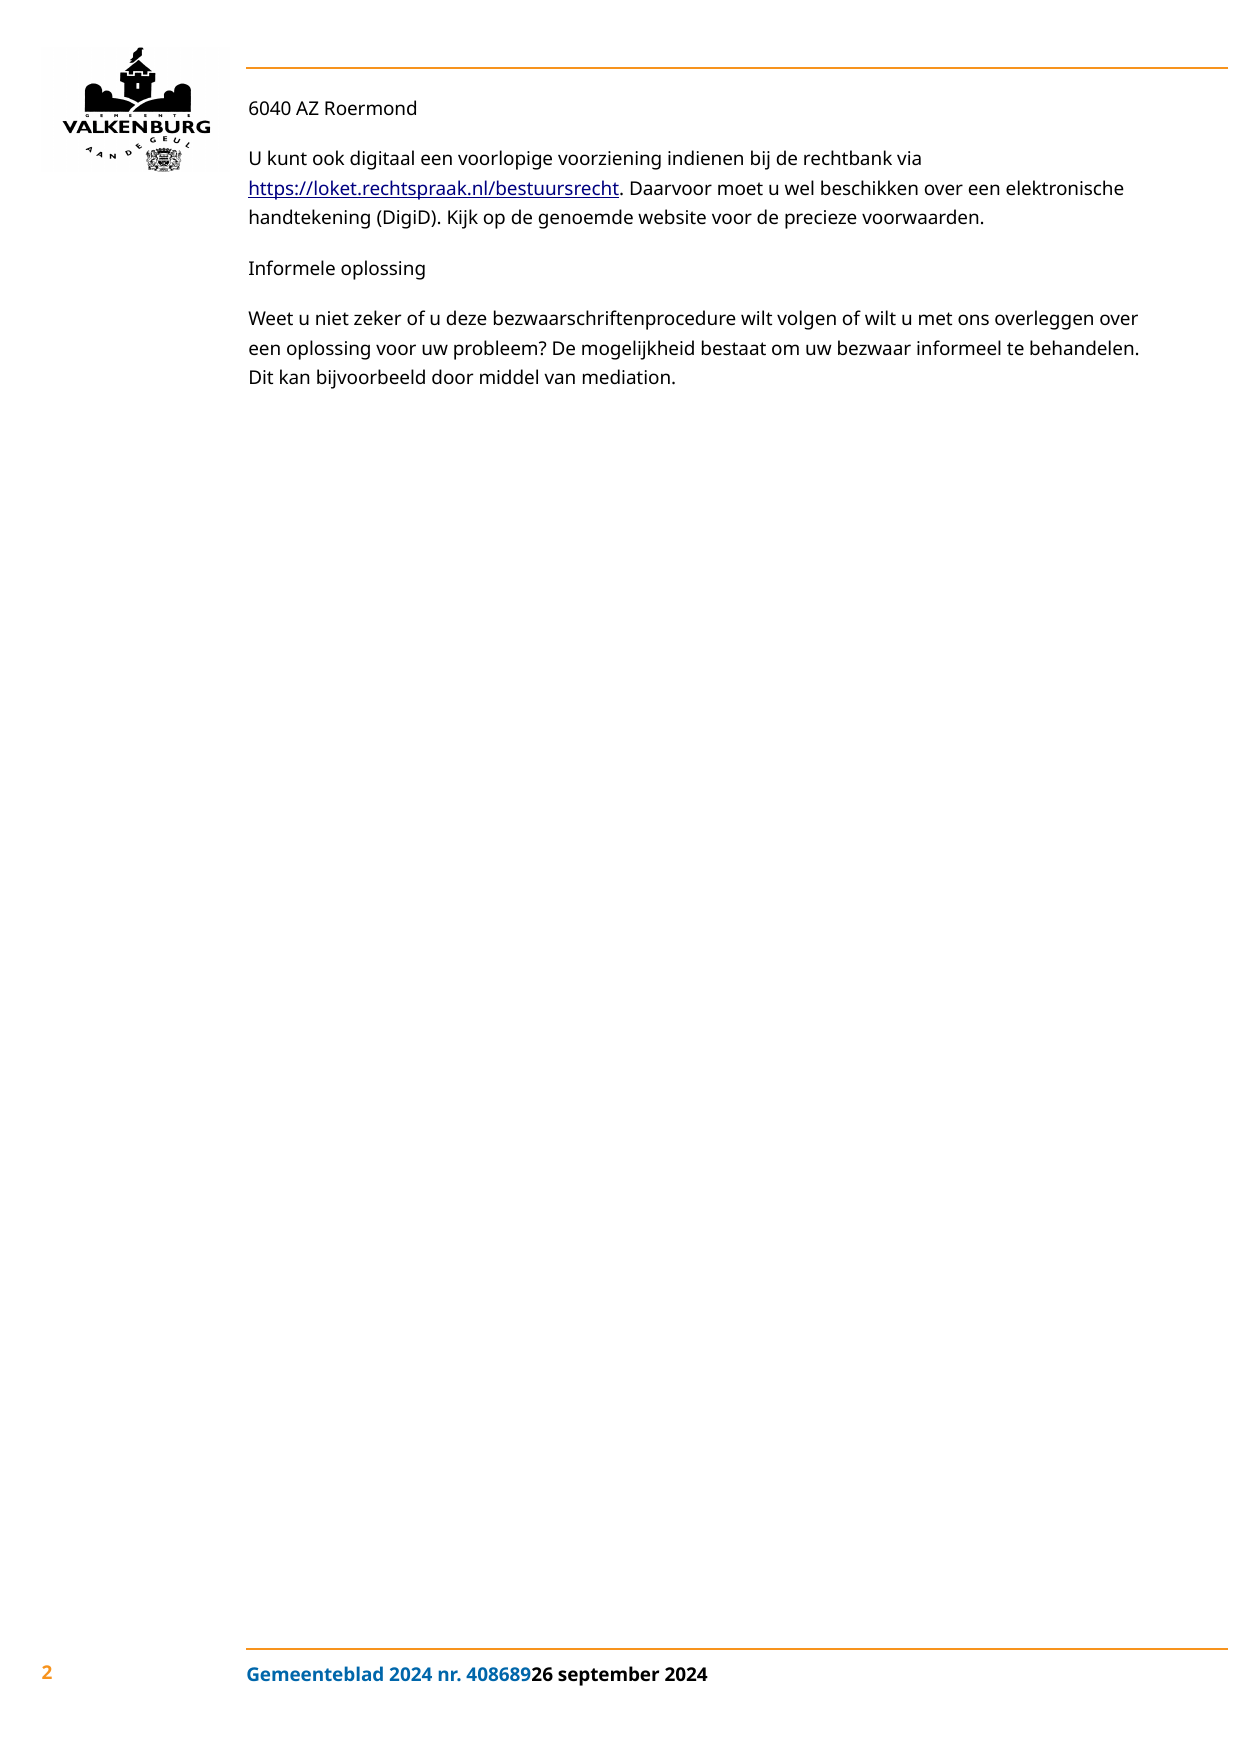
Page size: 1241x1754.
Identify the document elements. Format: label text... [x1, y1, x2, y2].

text Informele oplossing [248, 255, 1152, 281]
text Weet u niet zeker of u deze bezwaarschriftenprocedure wilt volgen of wilt u met ons overleggen over een oplossing voor uw probleem? De mogelijkheid bestaat om uw bezwaar informeel te behandelen. Dit kan bijvoorbeeld door middel van mediation. [248, 305, 1152, 390]
text 6040 AZ Roermond [248, 95, 1152, 121]
picture [41, 47, 231, 172]
text U kunt ook digitaal een voorlopige voorziening indienen bij de rechtbank via https://loket.rechtspraak.nl/bestuursrecht. Daarvoor moet u wel beschikken over een elektronische handtekening (DigiD). Kijk op de genoemde website voor de precieze voorwaarden. [248, 145, 1152, 230]
